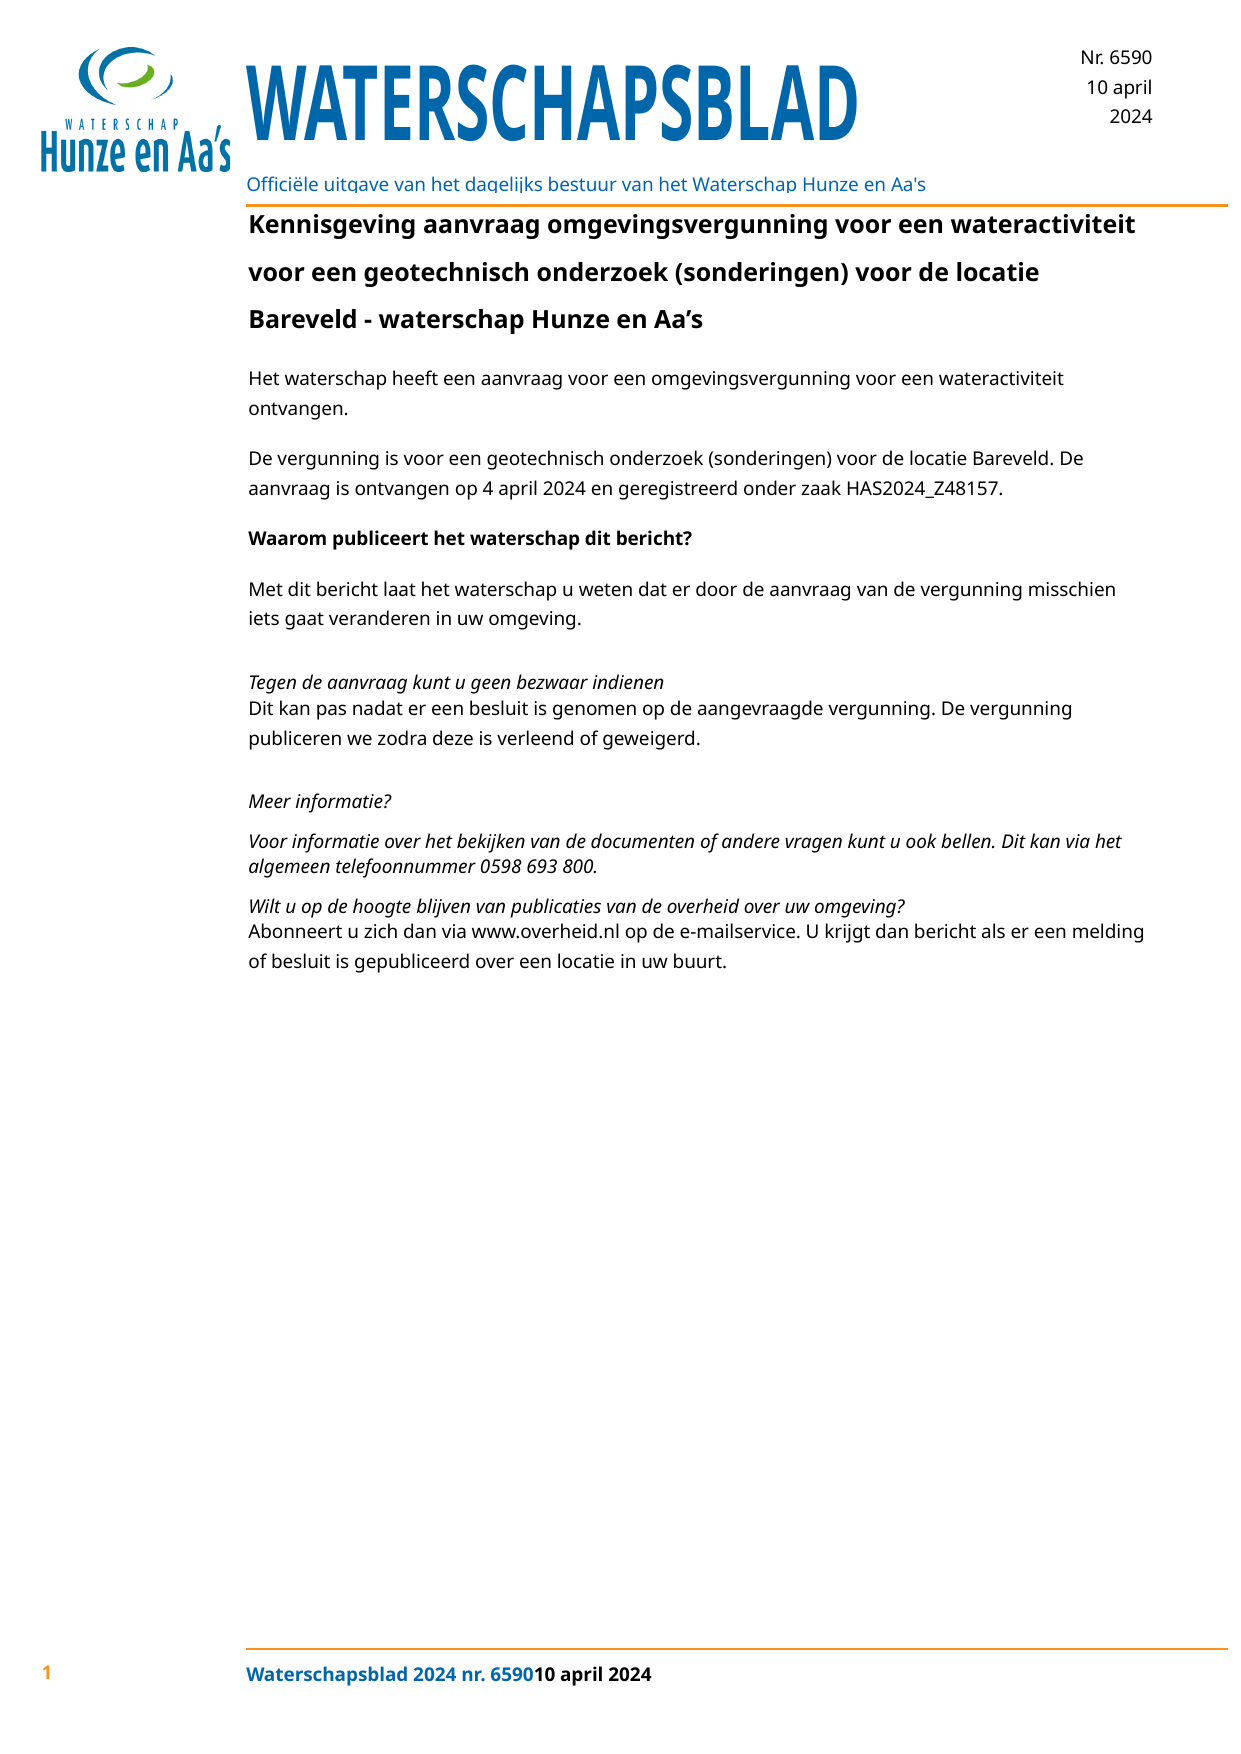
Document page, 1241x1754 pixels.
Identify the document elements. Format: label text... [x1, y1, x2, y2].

text Tegen de aanvraag kunt u geen bezwaar indienen [248, 669, 1152, 695]
picture [183, 163, 191, 172]
text Het waterschap heeft een aanvraag voor een omgevingsvergunning voor een wateractiviteit ontvangen. [248, 366, 1152, 421]
text Abonneert u zich dan via www.overheid.nl op de e-mailservice. U krijgt dan bericht als er een melding of besluit is gepubliceerd over een locatie in uw buurt. [248, 919, 1152, 974]
text Voor informatie over het bekijken van de documenten of andere vragen kunt u ook bellen. Dit kan via het algemeen telefoonnummer 0598 693 800. [248, 828, 1152, 879]
text Kennisgeving aanvraag omgevingsvergunning voor een wateractiviteit voor een geotechnisch onderzoek (sonderingen) voor de locatie Bareveld - waterschap Hunze en Aa’s [248, 207, 1152, 336]
picture [41, 47, 231, 172]
text Waarom publiceert het waterschap dit bericht? [248, 526, 1152, 551]
text De vergunning is voor een geotechnisch onderzoek (sonderingen) voor de locatie Bareveld. De aanvraag is ontvangen op 4 april 2024 en geregistreerd onder zaak HAS2024_Z48157. [248, 446, 1152, 501]
text Met dit bericht laat het waterschap u weten dat er door de aanvraag van de vergunning misschien iets gaat veranderen in uw omgeving. [248, 576, 1152, 631]
picture [47, 154, 51, 172]
picture [226, 145, 231, 156]
text Dit kan pas nadat er een besluit is genomen op de aangevraagde vergunning. De vergunning publiceren we zodra deze is verleend of geweigerd. [248, 695, 1152, 751]
text Meer informatie? [248, 789, 1152, 814]
text Wilt u op de hoogte blijven van publicaties van de overheid over uw omgeving? [248, 893, 1152, 919]
